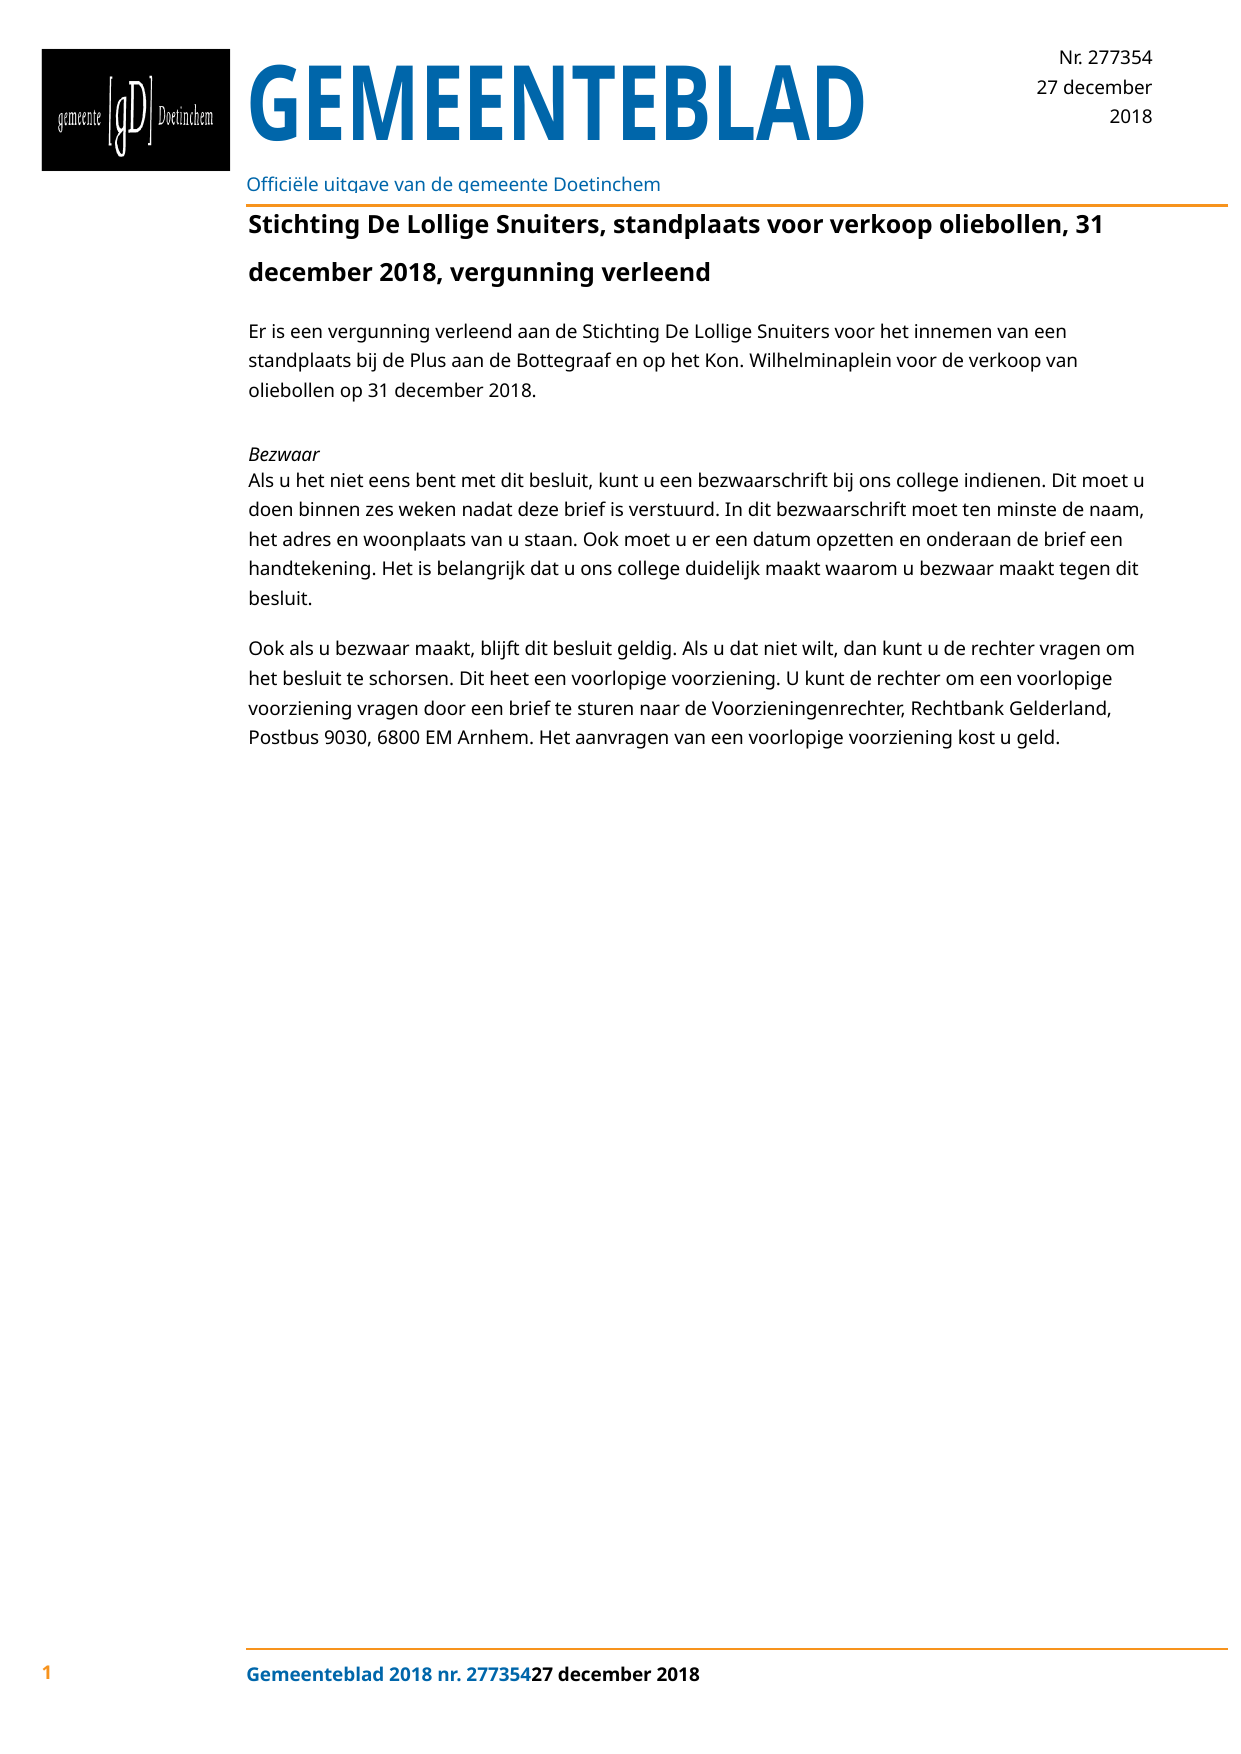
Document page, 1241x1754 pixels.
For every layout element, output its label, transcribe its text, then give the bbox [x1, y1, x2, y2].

picture [41, 47, 231, 172]
text Als u het niet eens bent met dit besluit, kunt u een bezwaarschrift bij ons college indienen. Dit moet u doen binnen zes weken nadat deze brief is verstuurd. In dit bezwaarschrift moet ten minste de naam, het adres en woonplaats van u staan. Ook moet u er een datum opzetten en onderaan de brief een handtekening. Het is belangrijk dat u ons college duidelijk maakt waarom u bezwaar maakt tegen dit besluit. [248, 467, 1152, 611]
text Bezwaar [248, 441, 1152, 467]
text Stichting De Lollige Snuiters, standplaats voor verkoop oliebollen, 31 december 2018, vergunning verleend [248, 207, 1152, 288]
text Er is een vergunning verleend aan de Stichting De Lollige Snuiters voor het innemen van een standplaats bij de Plus aan de Bottegraaf en op het Kon. Wilhelminaplein voor de verkoop van oliebollen op 31 december 2018. [248, 318, 1152, 403]
text Ook als u bezwaar maakt, blijft dit besluit geldig. Als u dat niet wilt, dan kunt u de rechter vragen om het besluit te schorsen. Dit heet een voorlopige voorziening. U kunt de rechter om een voorlopige voorziening vragen door een brief te sturen naar de Voorzieningenrechter, Rechtbank Gelderland, Postbus 9030, 6800 EM Arnhem. Het aanvragen van een voorlopige voorziening kost u geld. [248, 636, 1152, 750]
